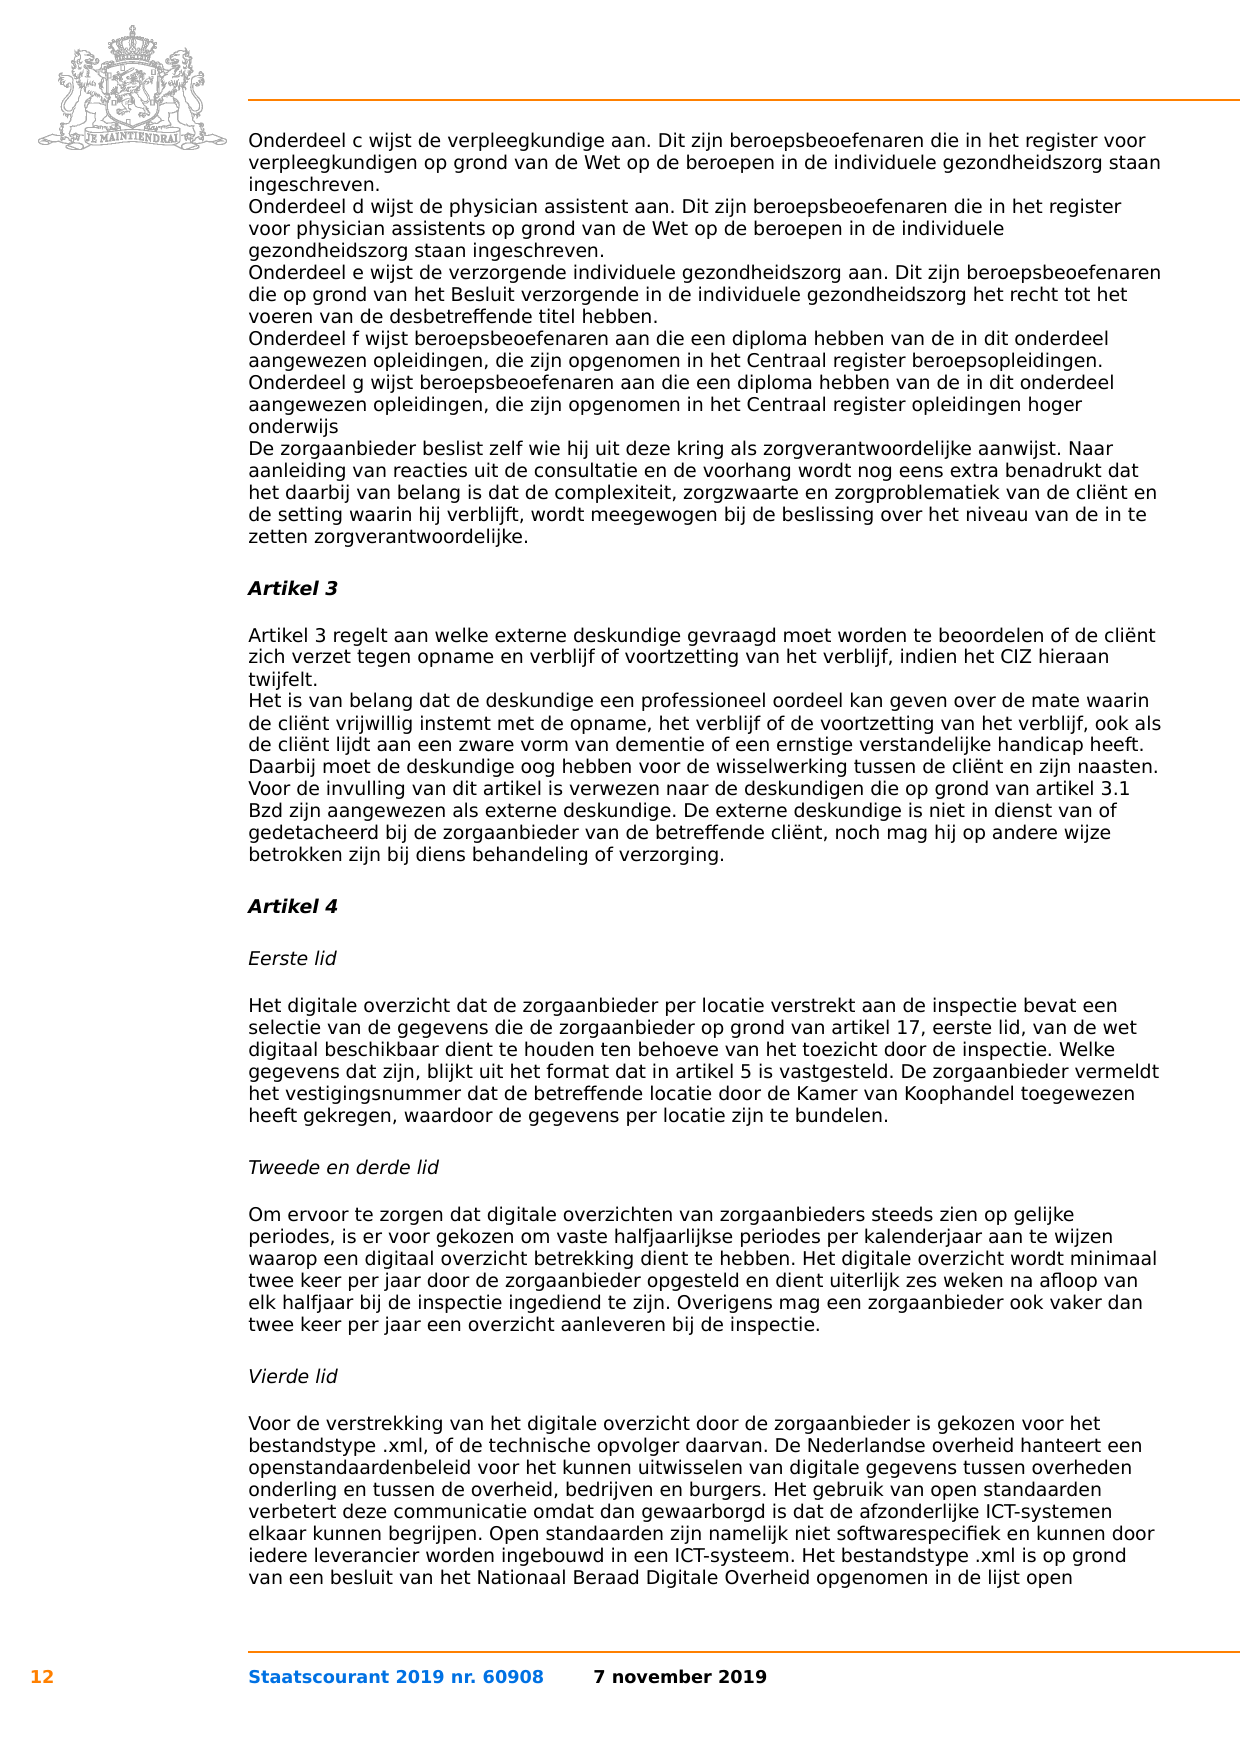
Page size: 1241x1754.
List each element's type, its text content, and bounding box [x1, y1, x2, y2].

text Onderdeel e wijst de verzorgende individuele gezondheidszorg aan. Dit zijn beroepsbeoefenaren die op grond van het Besluit verzorgende in de individuele gezondheidszorg het recht tot het voeren van de desbetreffende titel hebben. [248, 262, 1163, 328]
text Artikel 3 regelt aan welke externe deskundige gevraagd moet worden te beoordelen of de cliënt zich verzet tegen opname en verblijf of voortzetting van het verblijf, indien het CIZ hieraan twijfelt. [248, 624, 1163, 690]
text Onderdeel f wijst beroepsbeoefenaren aan die een diploma hebben van de in dit onderdeel aangewezen opleidingen, die zijn opgenomen in het Centraal register beroepsopleidingen. [248, 328, 1163, 372]
subtitle Artikel 3 [248, 577, 1163, 599]
text Het digitale overzicht dat de zorgaanbieder per locatie verstrekt aan de inspectie bevat een selectie van de gegevens die de zorgaanbieder op grond van artikel 17, eerste lid, van de wet digitaal beschikbaar dient te houden ten behoeve van het toezicht door de inspectie. Welke gegevens dat zijn, blijkt uit het format dat in artikel 5 is vastgesteld. De zorgaanbieder vermeldt het vestigingsnummer dat de betreffende locatie door de Kamer van Koophandel toegewezen heeft gekregen, waardoor de gegevens per locatie zijn te bundelen. [248, 995, 1163, 1127]
subtitle Vierde lid [248, 1366, 1163, 1388]
picture [38, 25, 227, 150]
text Onderdeel c wijst de verpleegkundige aan. Dit zijn beroepsbeoefenaren die in het register voor verpleegkundigen op grond van de Wet op de beroepen in de individuele gezondheidszorg staan ingeschreven. [248, 130, 1163, 196]
subtitle Tweede en derde lid [248, 1157, 1163, 1179]
subtitle Artikel 4 [248, 896, 1163, 918]
text Onderdeel d wijst de physician assistent aan. Dit zijn beroepsbeoefenaren die in het register voor physician assistents op grond van de Wet op de beroepen in de individuele gezondheidszorg staan ingeschreven. [248, 196, 1163, 262]
text Onderdeel g wijst beroepsbeoefenaren aan die een diploma hebben van de in dit onderdeel aangewezen opleidingen, die zijn opgenomen in het Centraal register opleidingen hoger onderwijs [248, 372, 1163, 438]
text Voor de verstrekking van het digitale overzicht door de zorgaanbieder is gekozen voor het bestandstype .xml, of de technische opvolger daarvan. De Nederlandse overheid hanteert een openstandaardenbeleid voor het kunnen uitwisselen van digitale gegevens tussen overheden onderling en tussen de overheid, bedrijven en burgers. Het gebruik van open standaarden verbetert deze communicatie omdat dan gewaarborgd is dat de afzonderlijke ICT-systemen elkaar kunnen begrijpen. Open standaarden zijn namelijk niet softwarespecifiek en kunnen door iedere leverancier worden ingebouwd in een ICT-systeem. Het bestandstype .xml is op grond van een besluit van het Nationaal Beraad Digitale Overheid opgenomen in de lijst open [248, 1413, 1163, 1589]
text Om ervoor te zorgen dat digitale overzichten van zorgaanbieders steeds zien op gelijke periodes, is er voor gekozen om vaste halfjaarlijkse periodes per kalenderjaar aan te wijzen waarop een digitaal overzicht betrekking dient te hebben. Het digitale overzicht wordt minimaal twee keer per jaar door de zorgaanbieder opgesteld en dient uiterlijk zes weken na afloop van elk halfjaar bij de inspectie ingediend te zijn. Overigens mag een zorgaanbieder ook vaker dan twee keer per jaar een overzicht aanleveren bij de inspectie. [248, 1204, 1163, 1336]
text De zorgaanbieder beslist zelf wie hij uit deze kring als zorgverantwoordelijke aanwijst. Naar aanleiding van reacties uit de consultatie en de voorhang wordt nog eens extra benadrukt dat het daarbij van belang is dat de complexiteit, zorgzwaarte en zorgproblematiek van de cliënt en de setting waarin hij verblijft, wordt meegewogen bij de beslissing over het niveau van de in te zetten zorgverantwoordelijke. [248, 438, 1163, 547]
subtitle Eerste lid [248, 948, 1163, 970]
text Het is van belang dat de deskundige een professioneel oordeel kan geven over de mate waarin de cliënt vrijwillig instemt met de opname, het verblijf of de voortzetting van het verblijf, ook als de cliënt lijdt aan een zware vorm van dementie of een ernstige verstandelijke handicap heeft. Daarbij moet de deskundige oog hebben voor de wisselwerking tussen de cliënt en zijn naasten. Voor de invulling van dit artikel is verwezen naar de deskundigen die op grond van artikel 3.1 Bzd zijn aangewezen als externe deskundige. De externe deskundige is niet in dienst van of gedetacheerd bij de zorgaanbieder van de betreffende cliënt, noch mag hij op andere wijze betrokken zijn bij diens behandeling of verzorging. [248, 690, 1163, 866]
